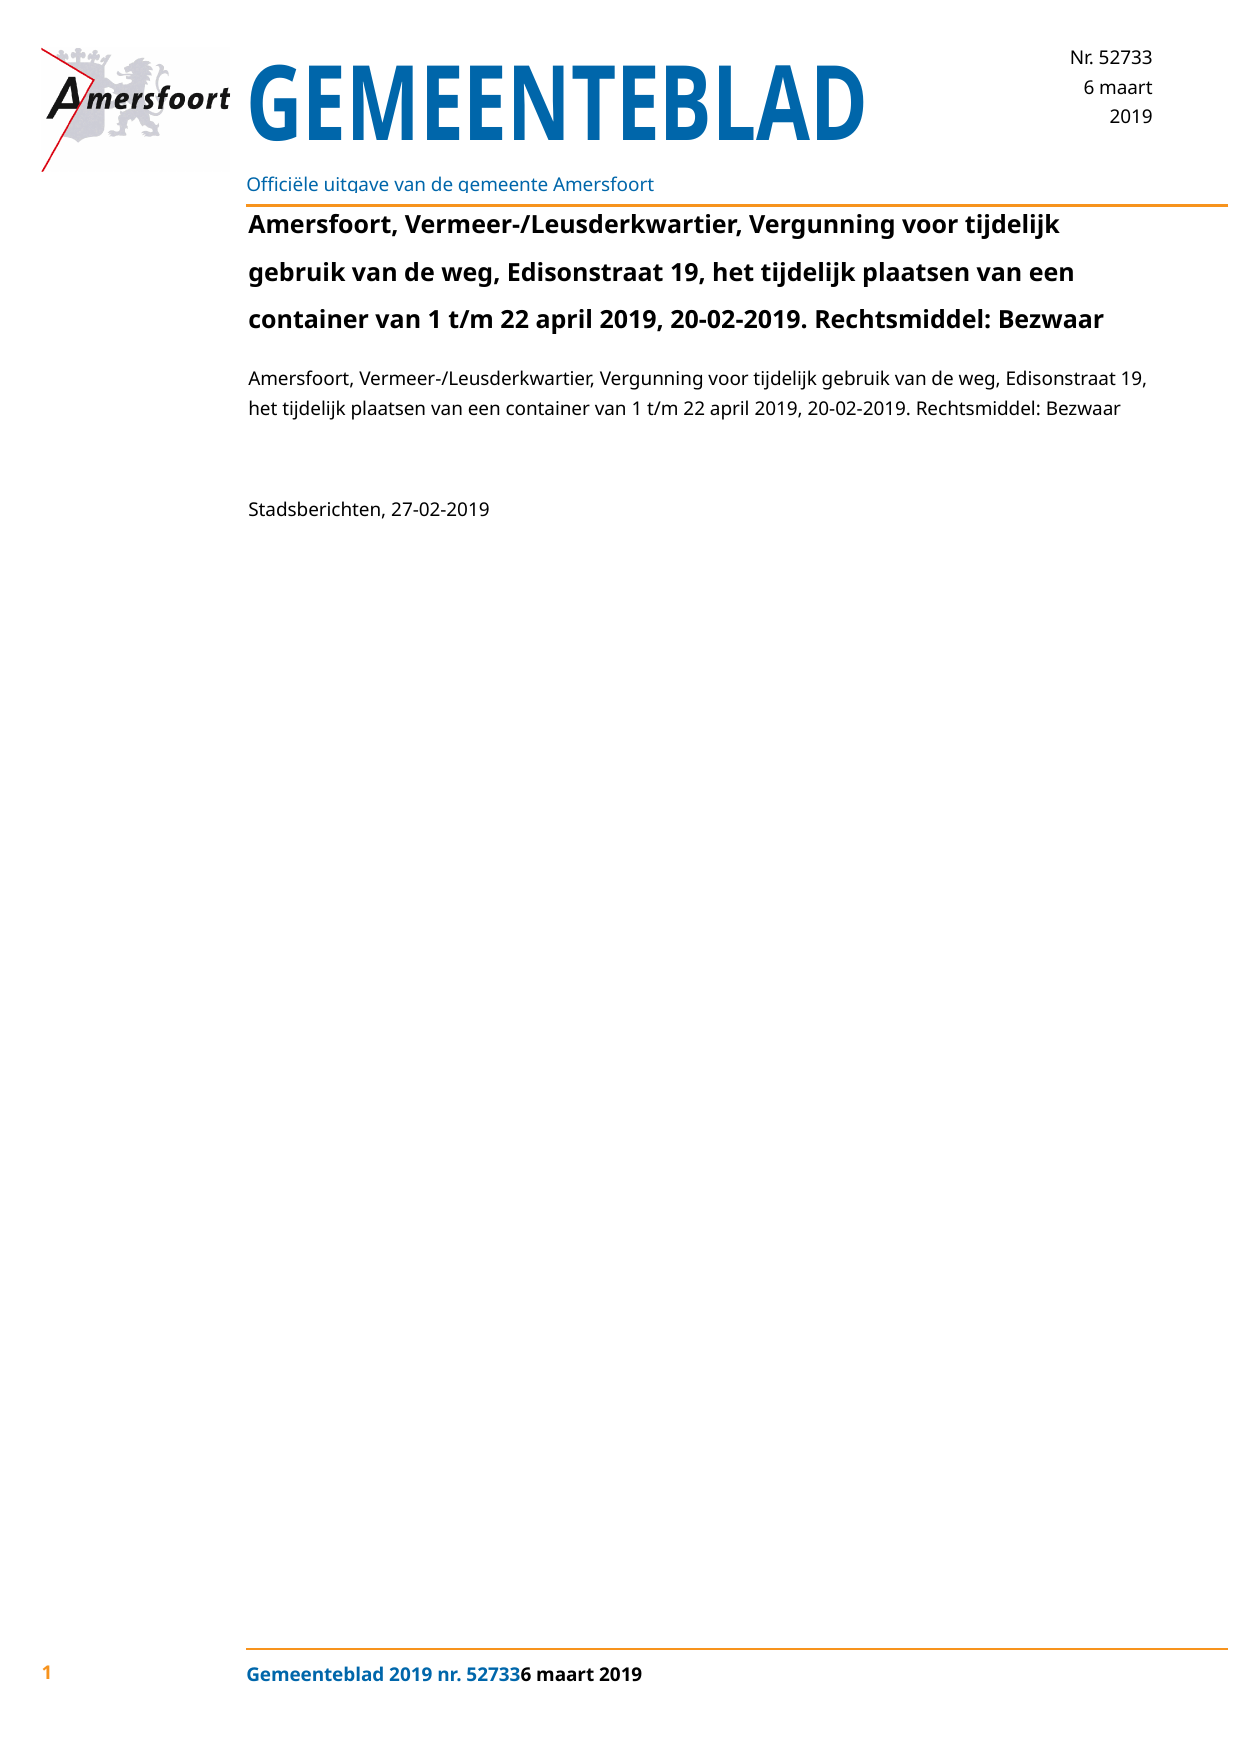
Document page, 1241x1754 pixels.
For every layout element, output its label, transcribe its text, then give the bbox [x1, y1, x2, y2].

picture [41, 47, 231, 172]
text Stadsberichten, 27-02-2019 [248, 496, 1152, 522]
text Amersfoort, Vermeer-/Leusderkwartier, Vergunning voor tijdelijk gebruik van de weg, Edisonstraat 19, het tijdelijk plaatsen van een container van 1 t/m 22 april 2019, 20-02-2019. Rechtsmiddel: Bezwaar [248, 366, 1152, 421]
text Amersfoort, Vermeer-/Leusderkwartier, Vergunning voor tijdelijk gebruik van de weg, Edisonstraat 19, het tijdelijk plaatsen van een container van 1 t/m 22 april 2019, 20-02-2019. Rechtsmiddel: Bezwaar [248, 207, 1152, 336]
